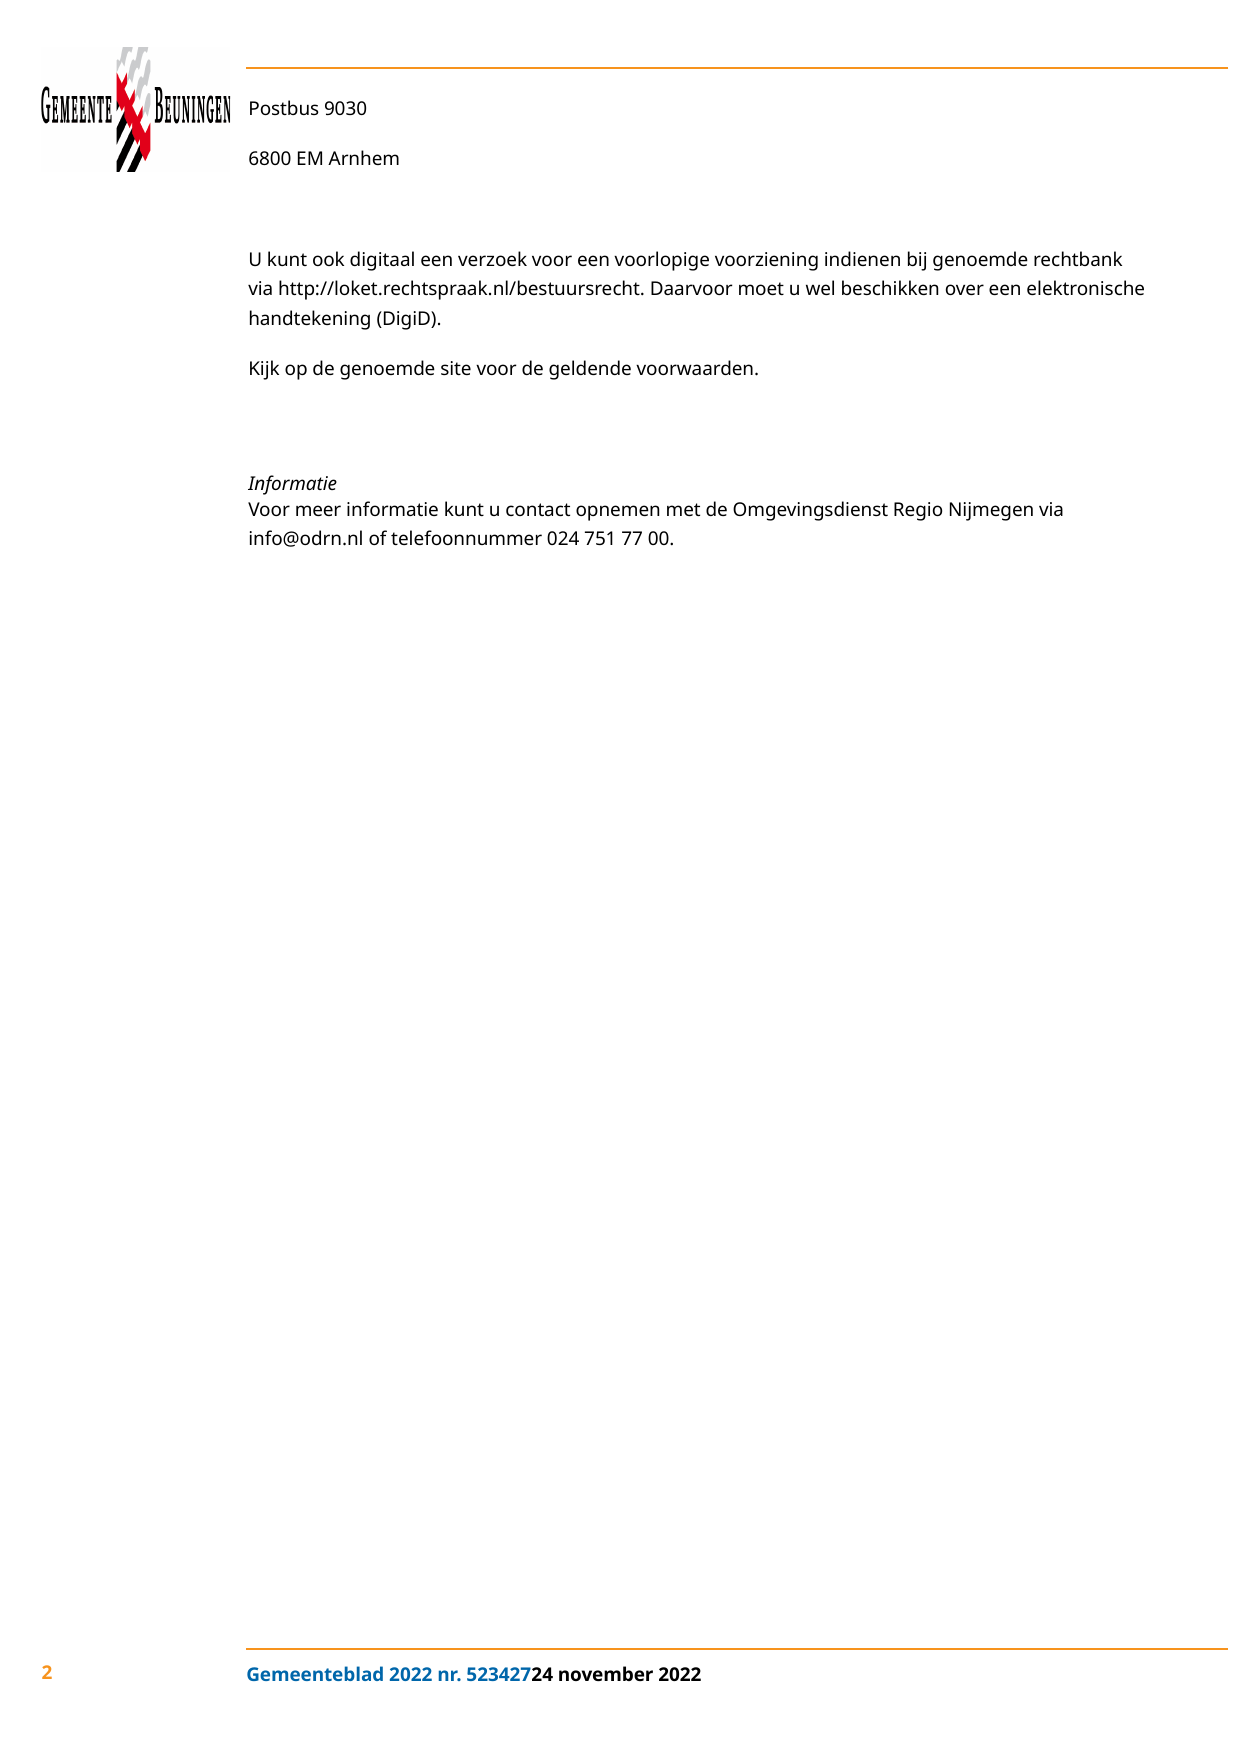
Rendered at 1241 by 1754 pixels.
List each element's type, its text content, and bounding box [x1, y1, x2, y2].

text Voor meer informatie kunt u contact opnemen met de Omgevingsdienst Regio Nijmegen via info@odrn.nl of telefoonnummer 024 751 77 00. [248, 496, 1152, 551]
text Kijk op de genoemde site voor de geldende voorwaarden. [248, 356, 1152, 381]
picture [41, 47, 231, 172]
text Informatie [248, 470, 1152, 496]
text U kunt ook digitaal een verzoek voor een voorlopige voorziening indienen bij genoemde rechtbank via http://loket.rechtspraak.nl/bestuursrecht. Daarvoor moet u wel beschikken over een elektronische handtekening (DigiD). [248, 246, 1152, 331]
text Postbus 9030 [248, 95, 1152, 121]
text 6800 EM Arnhem [248, 145, 1152, 171]
